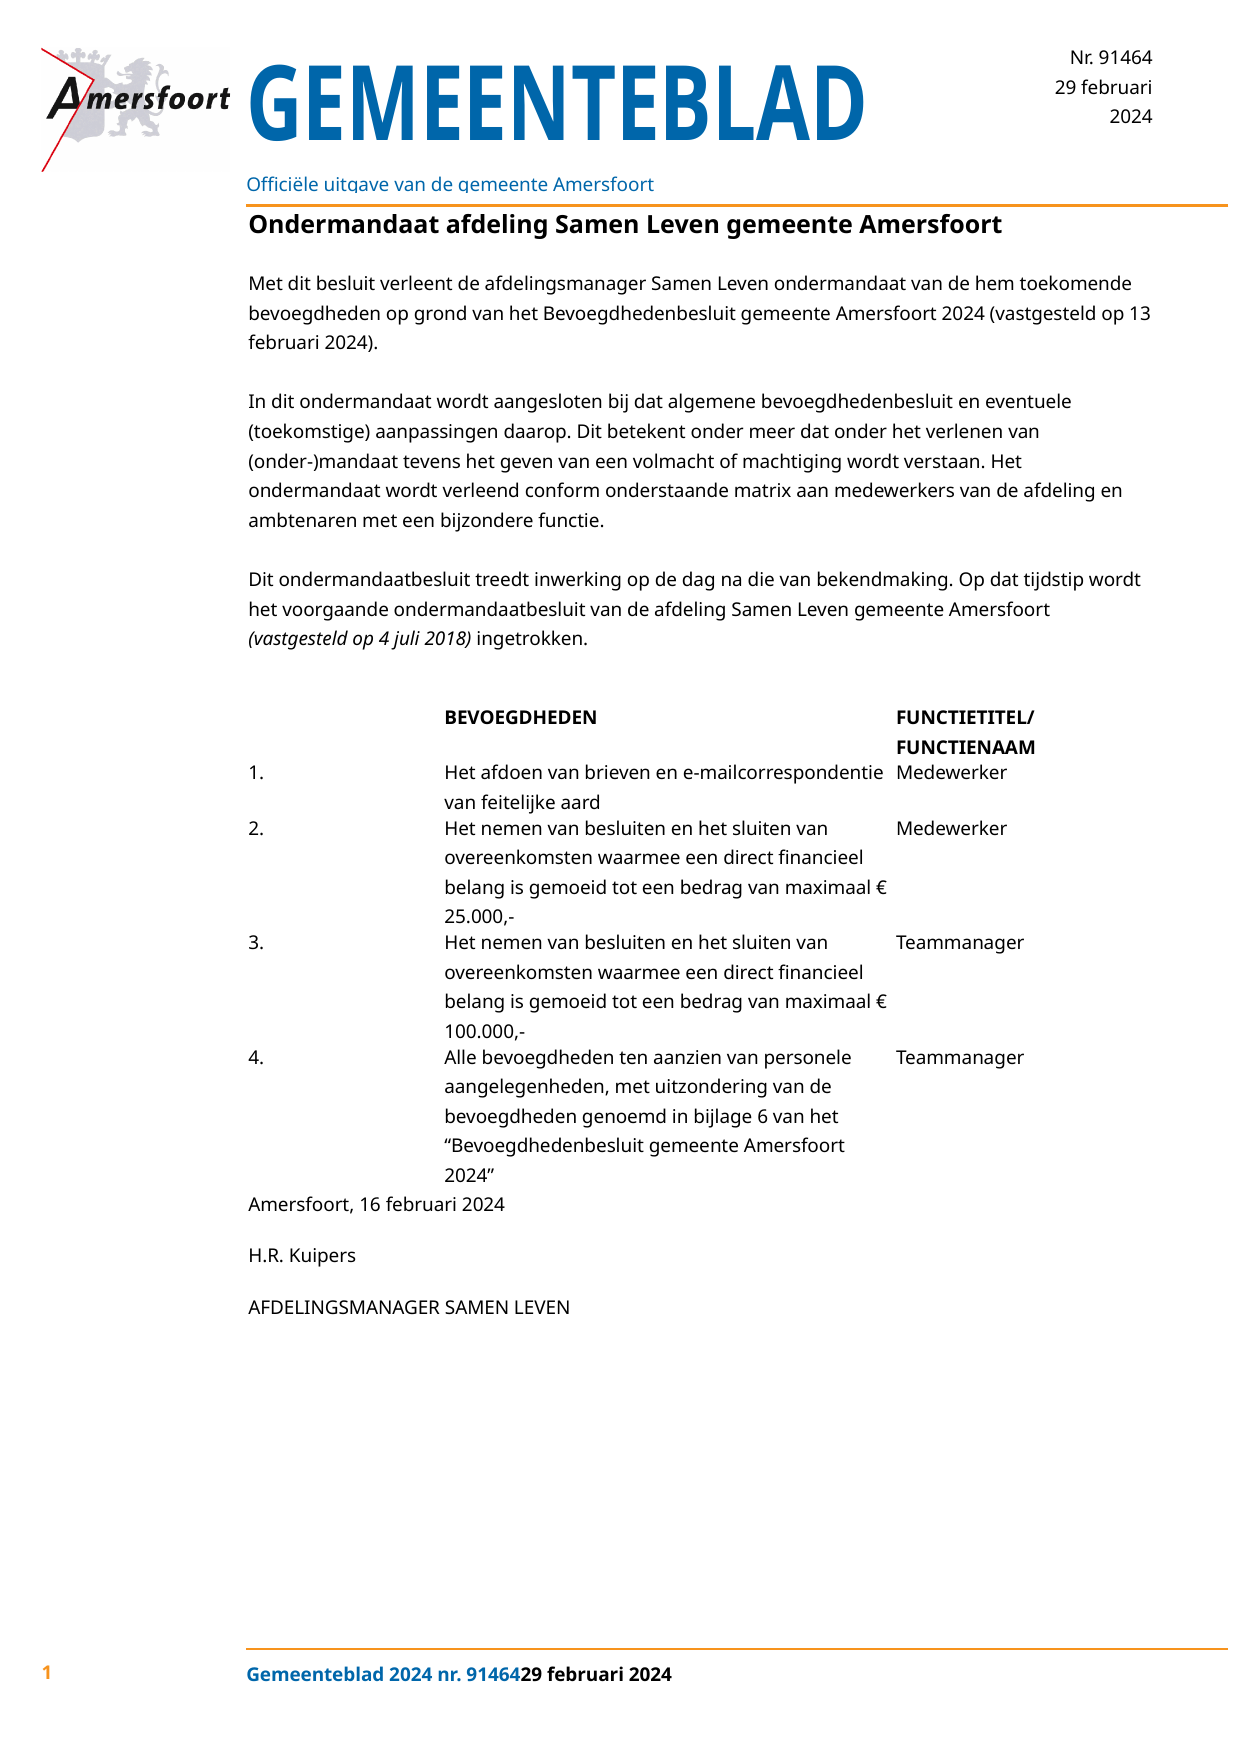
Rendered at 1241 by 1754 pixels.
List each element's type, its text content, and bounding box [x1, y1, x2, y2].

table_header [248, 704, 444, 759]
text H.R. Kuipers [248, 1243, 1152, 1268]
table_cell 1. [248, 760, 444, 815]
table_cell 2. [248, 815, 444, 929]
table_cell Alle bevoegdheden ten aanzien van personele aangelegenheden, met uitzondering van de bevoegdheden genoemd in bijlage 6 van het “Bevoegdhedenbesluit gemeente Amersfoort 2024” [444, 1044, 896, 1188]
table_cell Het nemen van besluiten en het sluiten van overeenkomsten waarmee een direct financieel belang is gemoeid tot een bedrag van maximaal € 25.000,- [444, 815, 896, 929]
table_cell Medewerker [896, 815, 1152, 929]
table_header BEVOEGDHEDEN [444, 704, 896, 759]
table_header FUNCTIETITEL/FUNCTIENAAM [896, 704, 1152, 759]
text Amersfoort, 16 februari 2024 [248, 1191, 1152, 1217]
table_cell Het nemen van besluiten en het sluiten van overeenkomsten waarmee een direct financieel belang is gemoeid tot een bedrag van maximaal € 100.000,- [444, 929, 896, 1044]
text Ondermandaat afdeling Samen Leven gemeente Amersfoort [248, 207, 1152, 241]
text AFDELINGSMANAGER SAMEN LEVEN [248, 1294, 1152, 1320]
table_cell 3. [248, 929, 444, 1044]
table_cell 4. [248, 1044, 444, 1188]
table_cell Teammanager [896, 929, 1152, 1044]
table_cell Medewerker [896, 760, 1152, 815]
text In dit ondermandaat wordt aangesloten bij dat algemene bevoegdhedenbesluit en eventuele (toekomstige) aanpassingen daarop. Dit betekent onder meer dat onder het verlenen van (onder-)mandaat tevens het geven van een volmacht of machtiging wordt verstaan. Het ondermandaat wordt verleend conform onderstaande matrix aan medewerkers van de afdeling en ambtenaren met een bijzondere functie. [248, 389, 1152, 533]
text Dit ondermandaatbesluit treedt inwerking op de dag na die van bekendmaking. Op dat tijdstip wordt het voorgaande ondermandaatbesluit van de afdeling Samen Leven gemeente Amersfoort (vastgesteld op 4 juli 2018) ingetrokken. [248, 566, 1152, 651]
picture [41, 47, 231, 172]
table_cell Teammanager [896, 1044, 1152, 1188]
table_cell Het afdoen van brieven en e-mailcorrespondentie van feitelijke aard [444, 760, 896, 815]
text Met dit besluit verleent de afdelingsmanager Samen Leven ondermandaat van de hem toekomende bevoegdheden op grond van het Bevoegdhedenbesluit gemeente Amersfoort 2024 (vastgesteld op 13 februari 2024). [248, 270, 1152, 355]
